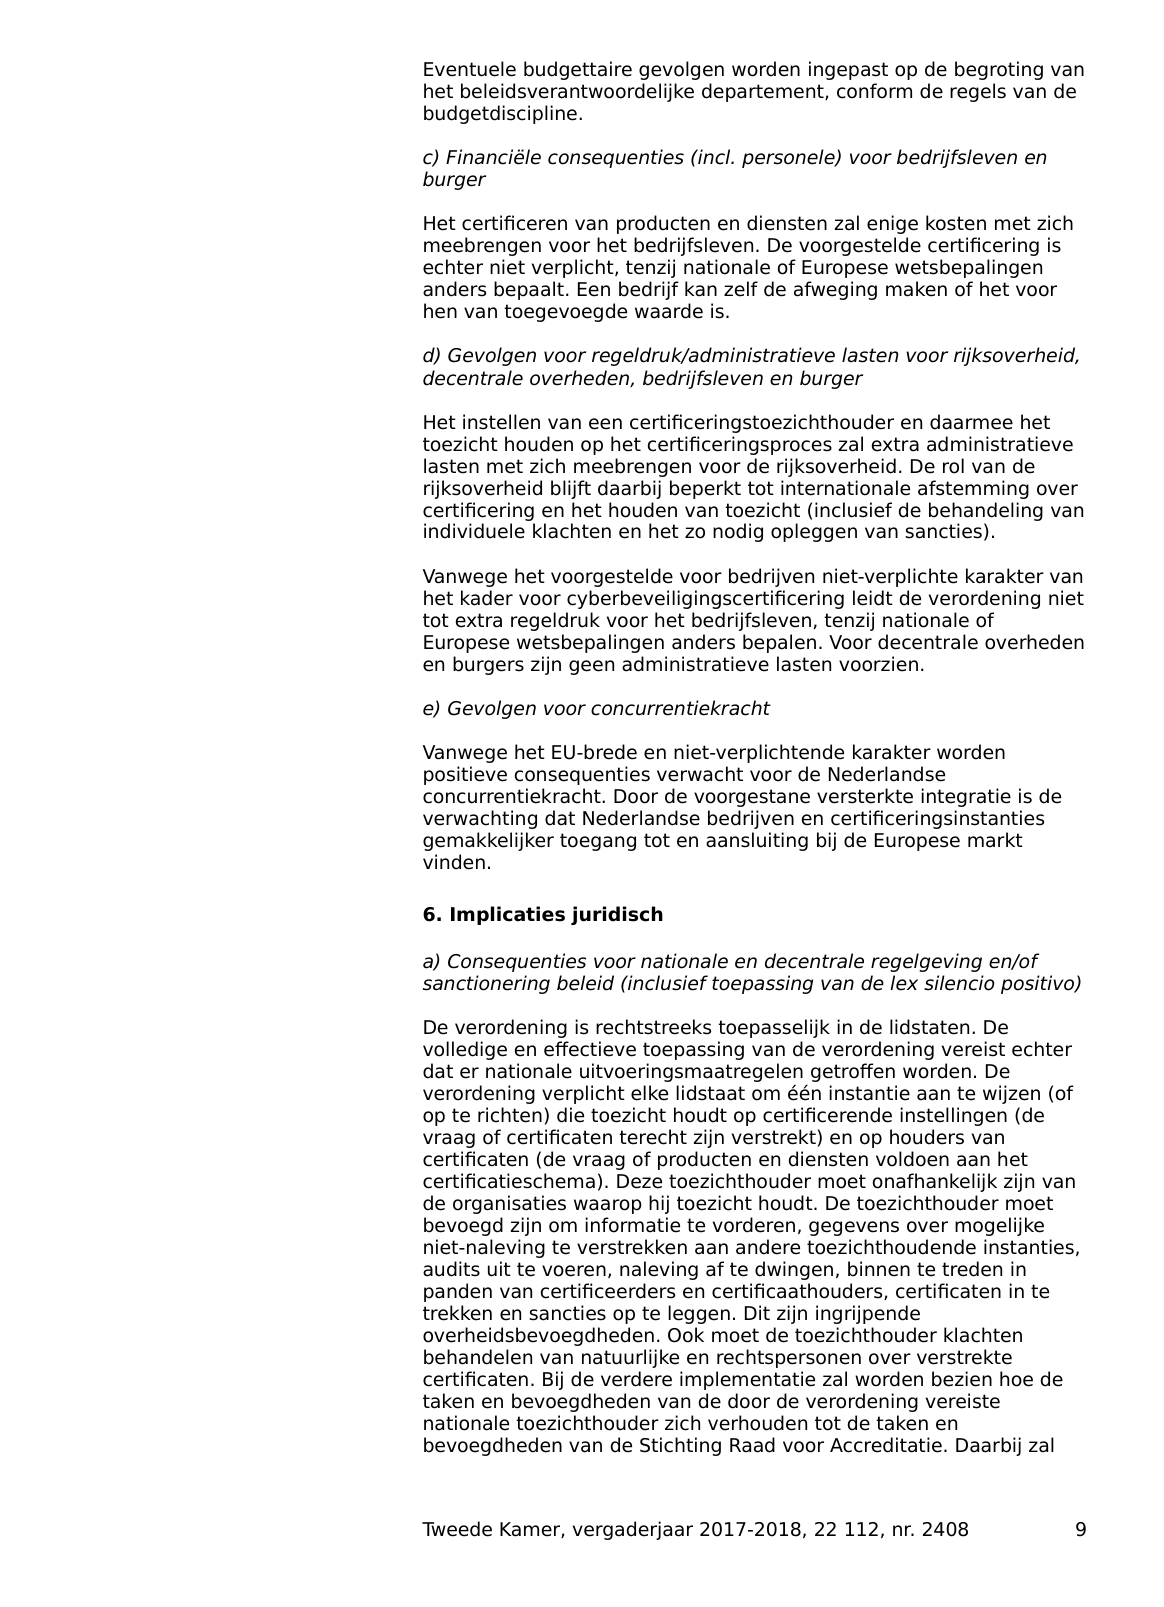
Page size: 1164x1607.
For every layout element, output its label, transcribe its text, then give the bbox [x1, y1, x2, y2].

subtitle d) Gevolgen voor regeldruk/administratieve lasten voor rijksoverheid, decentrale overheden, bedrijfsleven en burger [422, 345, 1087, 389]
text De verordening is rechtstreeks toepasselijk in de lidstaten. De volledige en effectieve toepassing van de verordening vereist echter dat er nationale uitvoeringsmaatregelen getroffen worden. De verordening verplicht elke lidstaat om één instantie aan te wijzen (of op te richten) die toezicht houdt op certificerende instellingen (de vraag of certificaten terecht zijn verstrekt) en op houders van certificaten (de vraag of producten en diensten voldoen aan het certificatieschema). Deze toezichthouder moet onafhankelijk zijn van de organisaties waarop hij toezicht houdt. De toezichthouder moet bevoegd zijn om informatie te vorderen, gegevens over mogelijke niet-naleving te verstrekken aan andere toezichthoudende instanties, audits uit te voeren, naleving af te dwingen, binnen te treden in panden van certificeerders en certificaathouders, certificaten in te trekken en sancties op te leggen. Dit zijn ingrijpende overheidsbevoegdheden. Ook moet de toezichthouder klachten behandelen van natuurlijke en rechtspersonen over verstrekte certificaten. Bij de verdere implementatie zal worden bezien hoe de taken en bevoegdheden van de door de verordening vereiste nationale toezichthouder zich verhouden tot de taken en bevoegdheden van de Stichting Raad voor Accreditatie. Daarbij zal [422, 1017, 1087, 1456]
text Vanwege het EU-brede en niet-verplichtende karakter worden positieve consequenties verwacht voor de Nederlandse concurrentiekracht. Door de voorgestane versterkte integratie is de verwachting dat Nederlandse bedrijven en certificeringsinstanties gemakkelijker toegang tot en aansluiting bij de Europese markt vinden. [422, 742, 1087, 874]
text Vanwege het voorgestelde voor bedrijven niet-verplichte karakter van het kader voor cyberbeveiligingscertificering leidt de verordening niet tot extra regeldruk voor het bedrijfsleven, tenzij nationale of Europese wetsbepalingen anders bepalen. Voor decentrale overheden en burgers zijn geen administratieve lasten voorzien. [422, 566, 1087, 676]
text Het instellen van een certificeringstoezichthouder en daarmee het toezicht houden op het certificeringsproces zal extra administratieve lasten met zich meebrengen voor de rijksoverheid. De rol van de rijksoverheid blijft daarbij beperkt tot internationale afstemming over certificering en het houden van toezicht (inclusief de behandeling van individuele klachten en het zo nodig opleggen van sancties). [422, 412, 1087, 543]
subtitle 6. Implicaties juridisch [422, 904, 1087, 926]
subtitle e) Gevolgen voor concurrentiekracht [422, 698, 1087, 720]
text Het certificeren van producten en diensten zal enige kosten met zich meebrengen voor het bedrijfsleven. De voorgestelde certificering is echter niet verplicht, tenzij nationale of Europese wetsbepalingen anders bepaalt. Een bedrijf kan zelf de afweging maken of het voor hen van toegevoegde waarde is. [422, 213, 1087, 323]
text Eventuele budgettaire gevolgen worden ingepast op de begroting van het beleidsverantwoordelijke departement, conform de regels van de budgetdiscipline. [422, 59, 1087, 125]
subtitle c) Financiële consequenties (incl. personele) voor bedrijfsleven en burger [422, 147, 1087, 191]
subtitle a) Consequenties voor nationale en decentrale regelgeving en/of sanctionering beleid (inclusief toepassing van de lex silencio positivo) [422, 951, 1087, 995]
